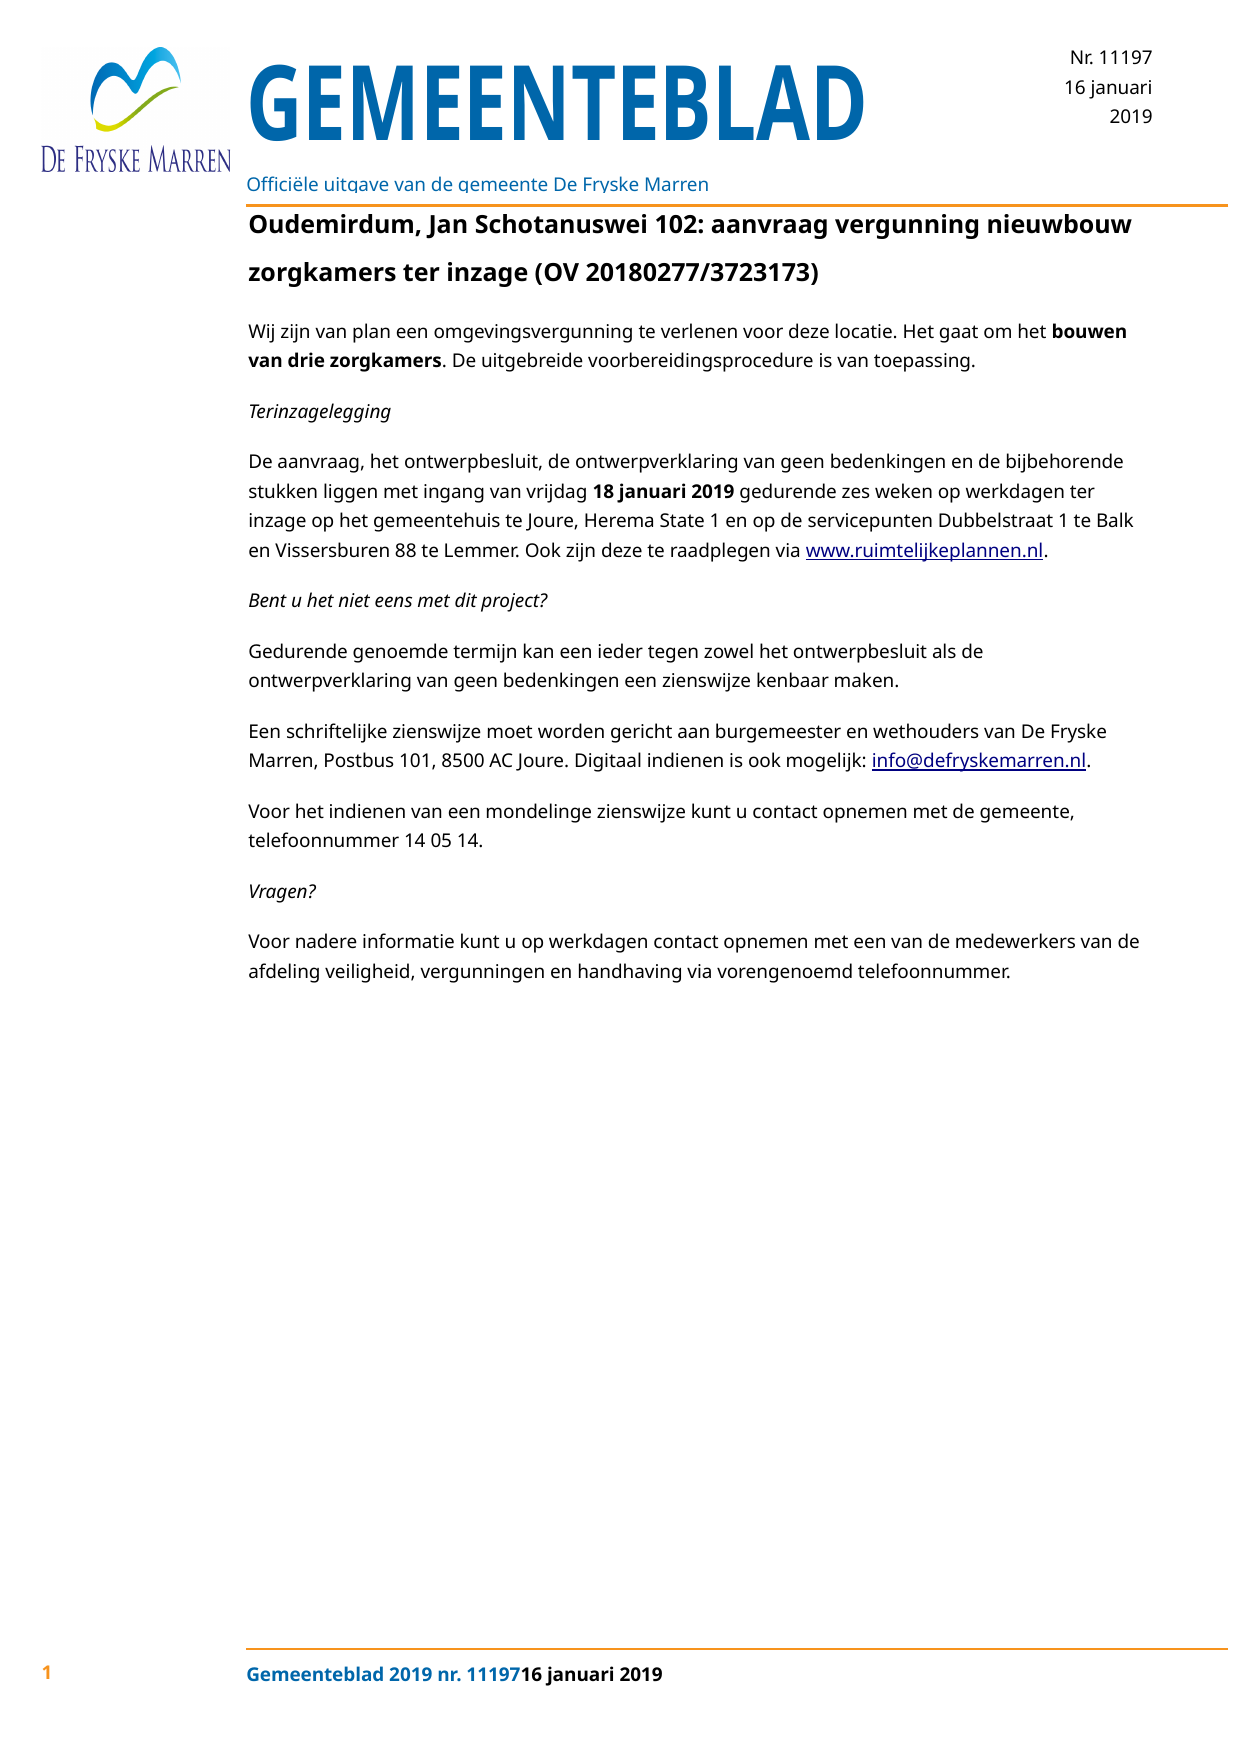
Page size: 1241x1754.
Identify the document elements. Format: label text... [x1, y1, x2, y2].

text Wij zijn van plan een omgevingsvergunning te verlenen voor deze locatie. Het gaat om het bouwen van drie zorgkamers. De uitgebreide voorbereidingsprocedure is van toepassing. [248, 318, 1152, 373]
text Terinzagelegging [248, 398, 1152, 424]
text Bent u het niet eens met dit project? [248, 587, 1152, 613]
picture [41, 47, 231, 172]
text Voor nadere informatie kunt u op werkdagen contact opnemen met een van de medewerkers van de afdeling veiligheid, vergunningen en handhaving via vorengenoemd telefoonnummer. [248, 928, 1152, 984]
text Oudemirdum, Jan Schotanuswei 102: aanvraag vergunning nieuwbouw zorgkamers ter inzage (OV 20180277/3723173) [248, 207, 1152, 288]
text Een schriftelijke zienswijze moet worden gericht aan burgemeester en wethouders van De Fryske Marren, Postbus 101, 8500 AC Joure. Digitaal indienen is ook mogelijk: info@defryskemarren.nl. [248, 718, 1152, 773]
text Voor het indienen van een mondelinge zienswijze kunt u contact opnemen met de gemeente, telefoonnummer 14 05 14. [248, 798, 1152, 853]
text Vragen? [248, 878, 1152, 904]
text De aanvraag, het ontwerpbesluit, de ontwerpverklaring van geen bedenkingen en de bijbehorende stukken liggen met ingang van vrijdag 18 januari 2019 gedurende zes weken op werkdagen ter inzage op het gemeentehuis te Joure, Herema State 1 en op de servicepunten Dubbelstraat 1 te Balk en Vissersburen 88 te Lemmer. Ook zijn deze te raadplegen via www.ruimtelijkeplannen.nl. [248, 448, 1152, 563]
text Gedurende genoemde termijn kan een ieder tegen zowel het ontwerpbesluit als de ontwerpverklaring van geen bedenkingen een zienswijze kenbaar maken. [248, 638, 1152, 693]
